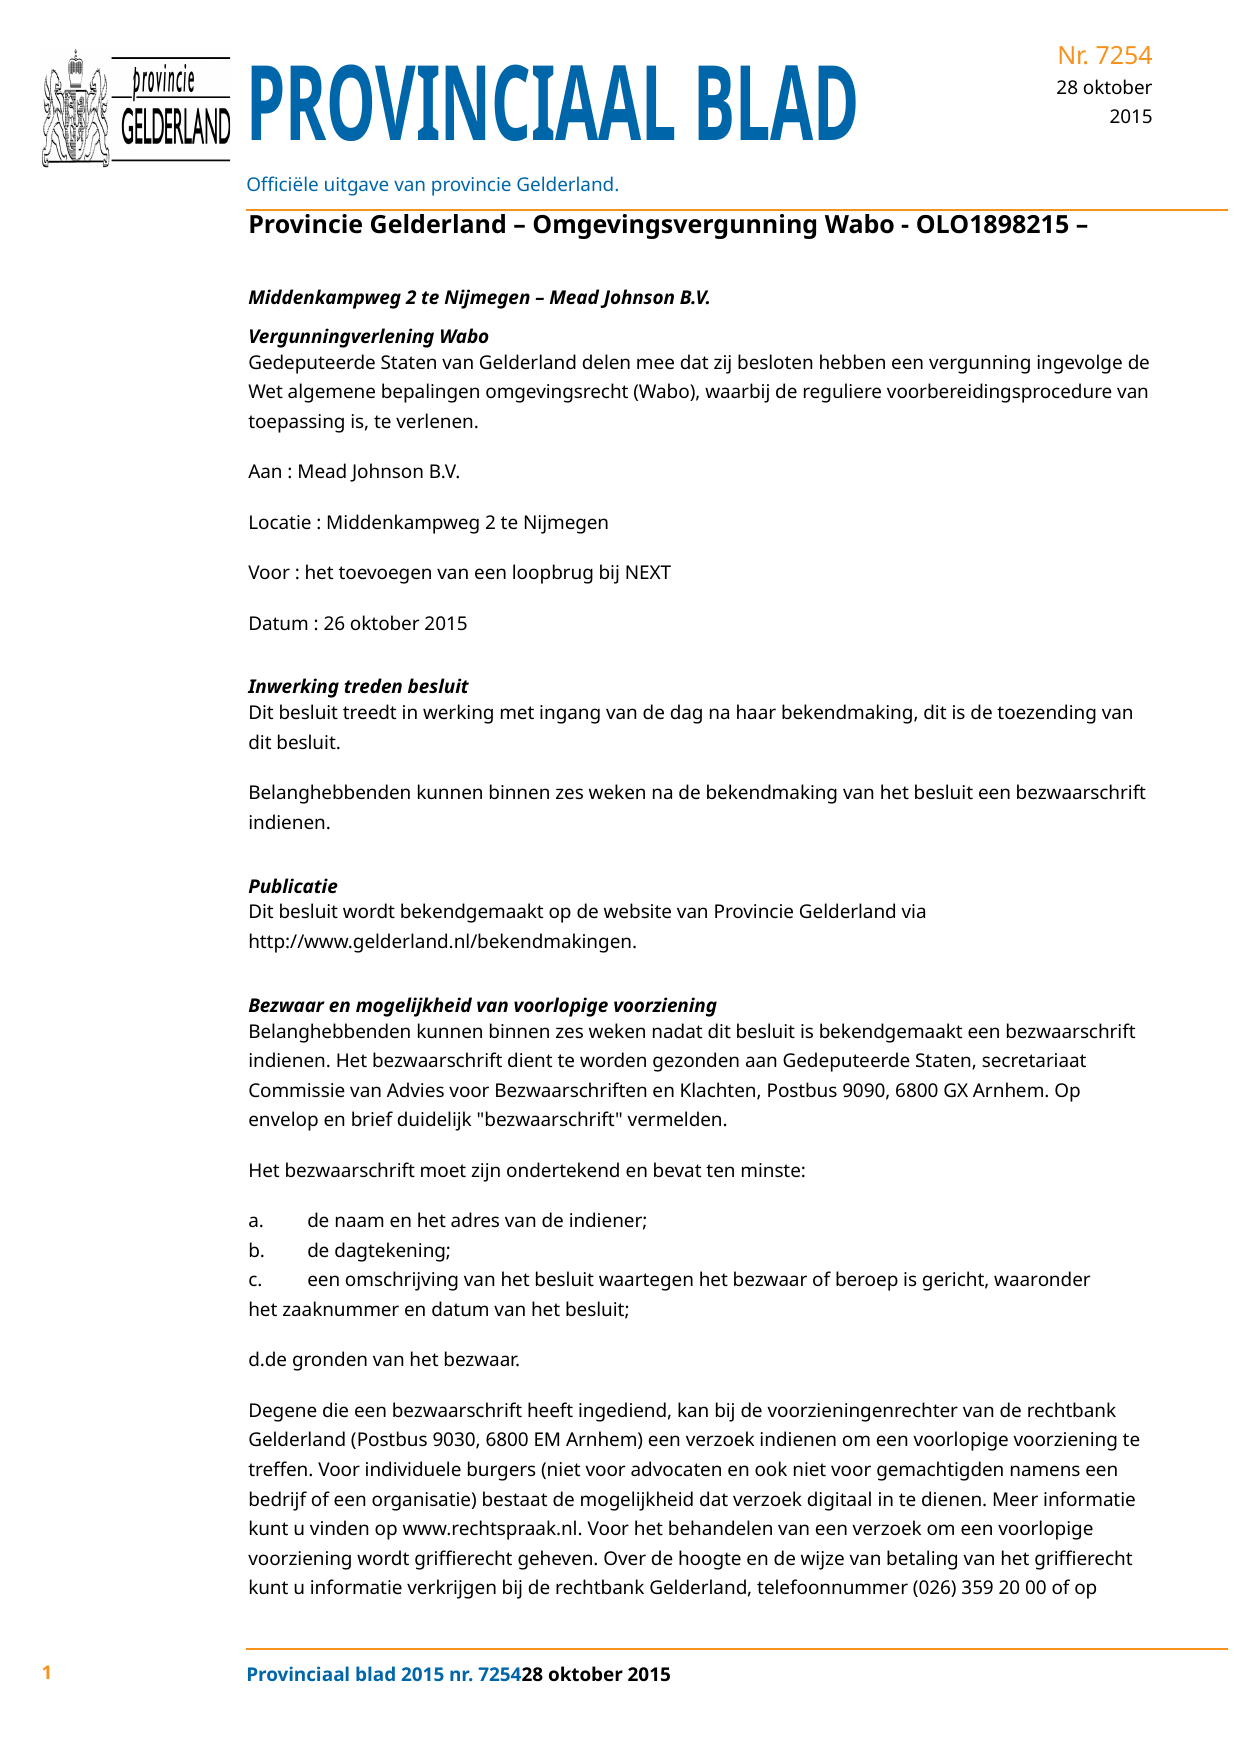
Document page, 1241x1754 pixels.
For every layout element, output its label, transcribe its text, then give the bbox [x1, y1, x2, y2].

text Vergunningverlening Wabo [248, 323, 1152, 349]
list de dagtekening; [248, 1237, 1152, 1263]
text Dit besluit treedt in werking met ingang van de dag na haar bekendmaking, dit is de toezending van dit besluit. [248, 699, 1152, 755]
text Gedeputeerde Staten van Gelderland delen mee dat zij besloten hebben een vergunning ingevolge de Wet algemene bepalingen omgevingsrecht (Wabo), waarbij de reguliere voorbereidingsprocedure van toepassing is, te verlenen. [248, 349, 1152, 434]
text Middenkampweg 2 te Nijmegen – Mead Johnson B.V. [248, 284, 1152, 309]
text Aan : Mead Johnson B.V. [248, 458, 1152, 484]
text Degene die een bezwaarschrift heeft ingediend, kan bij de voorzieningenrechter van de rechtbank Gelderland (Postbus 9030, 6800 EM Arnhem) een verzoek indienen om een voorlopige voorziening te treffen. Voor individuele burgers (niet voor advocaten en ook niet voor gemachtigden namens een bedrijf of een organisatie) bestaat de mogelijkheid dat verzoek digitaal in te dienen. Meer informatie kunt u vinden op www.rechtspraak.nl. Voor het behandelen van een verzoek om een voorlopige voorziening wordt griffierecht geheven. Over de hoogte en de wijze van betaling van het griffierecht kunt u informatie verkrijgen bij de rechtbank Gelderland, telefoonnummer (026) 359 20 00 of op [248, 1397, 1152, 1600]
text Dit besluit wordt bekendgemaakt op de website van Provincie Gelderland via http://www.gelderland.nl/bekendmakingen. [248, 899, 1152, 954]
text Provincie Gelderland – Omgevingsvergunning Wabo - OLO1898215 – [248, 211, 1152, 241]
text het zaaknummer en datum van het besluit; [248, 1296, 1152, 1322]
text d.de gronden van het bezwaar. [248, 1347, 1152, 1372]
list een omschrijving van het besluit waartegen het bezwaar of beroep is gericht, waaronder [248, 1267, 1152, 1292]
text Datum : 26 oktober 2015 [248, 610, 1152, 635]
picture [41, 47, 231, 172]
text Het bezwaarschrift moet zijn ondertekend en bevat ten minste: [248, 1157, 1152, 1183]
text Bezwaar en mogelijkheid van voorlopige voorziening [248, 992, 1152, 1018]
text Publicatie [248, 873, 1152, 899]
text Locatie : Middenkampweg 2 te Nijmegen [248, 509, 1152, 534]
text Belanghebbenden kunnen binnen zes weken na de bekendmaking van het besluit een bezwaarschrift indienen. [248, 779, 1152, 835]
text Inwerking treden besluit [248, 674, 1152, 699]
text Belanghebbenden kunnen binnen zes weken nadat dit besluit is bekendgemaakt een bezwaarschrift indienen. Het bezwaarschrift dient te worden gezonden aan Gedeputeerde Staten, secretariaat Commissie van Advies voor Bezwaarschriften en Klachten, Postbus 9090, 6800 GX Arnhem. Op envelop en brief duidelijk "bezwaarschrift" vermelden. [248, 1018, 1152, 1132]
text Voor : het toevoegen van een loopbrug bij NEXT [248, 559, 1152, 585]
list de naam en het adres van de indiener; [248, 1207, 1152, 1233]
